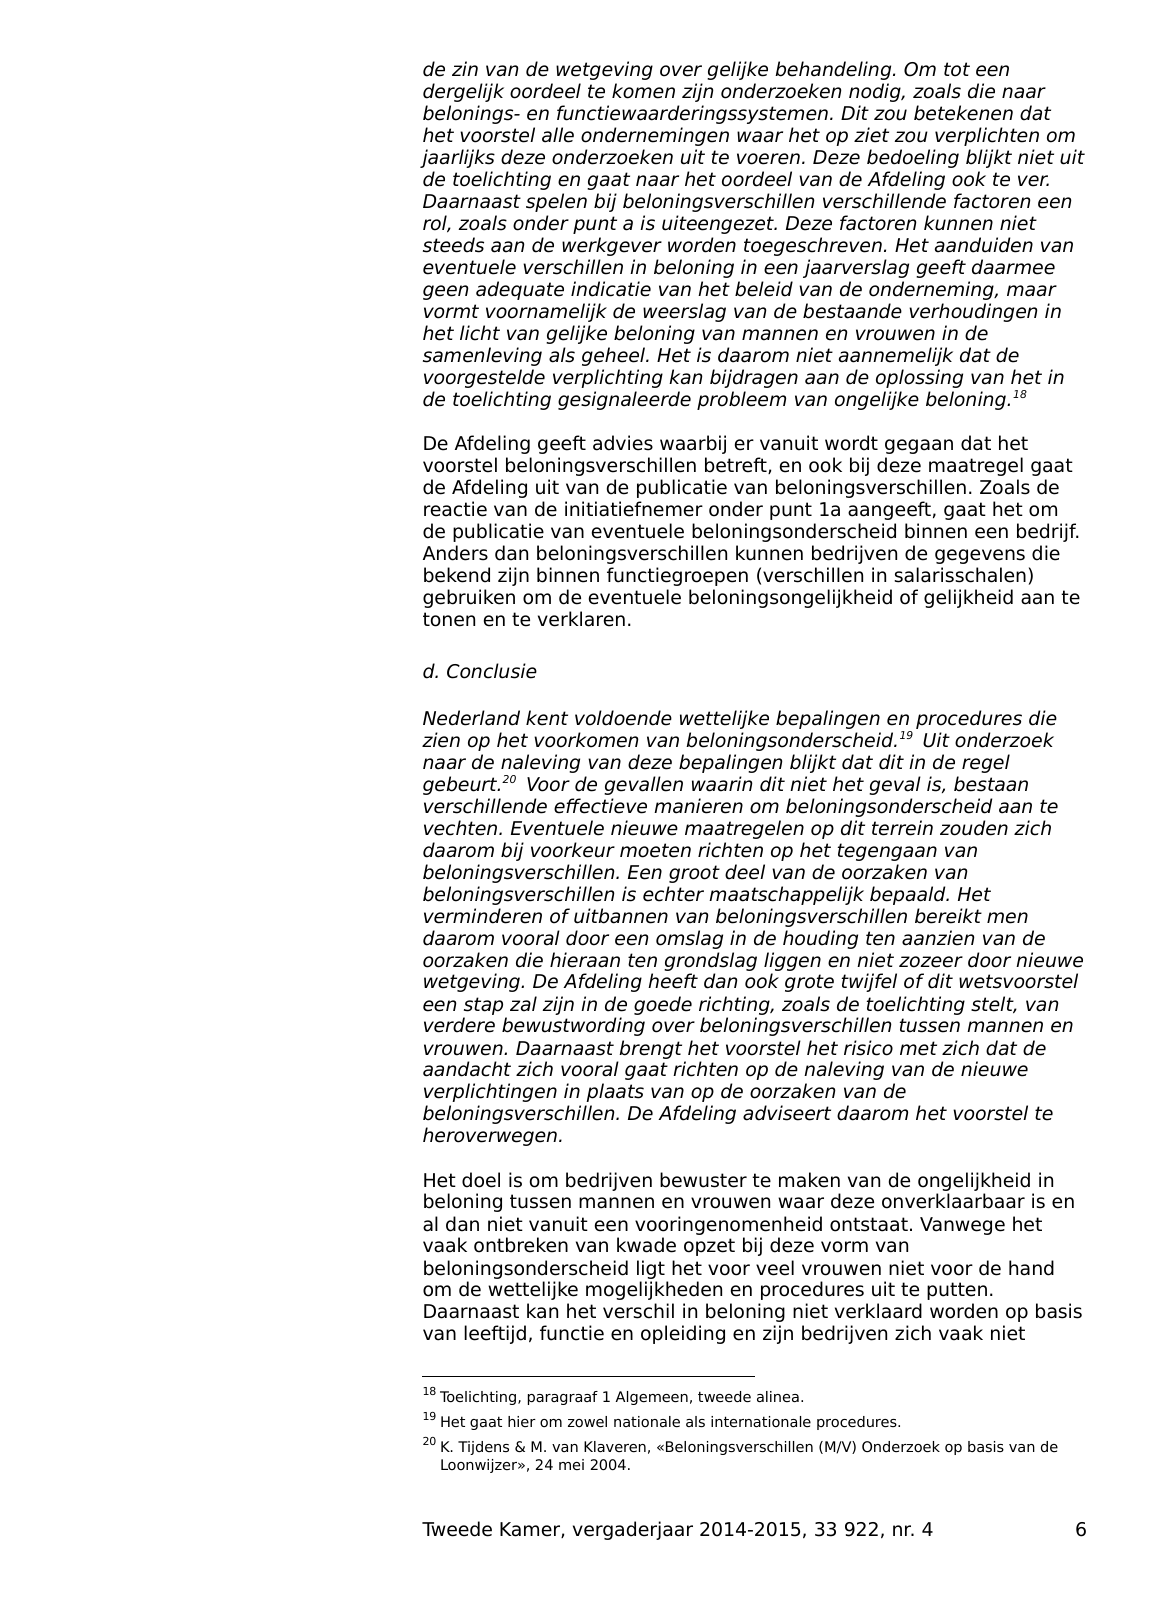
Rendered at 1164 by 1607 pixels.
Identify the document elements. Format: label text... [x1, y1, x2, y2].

text De Afdeling geeft advies waarbij er vanuit wordt gegaan dat het voorstel beloningsverschillen betreft, en ook bij deze maatregel gaat de Afdeling uit van de publicatie van beloningsverschillen. Zoals de reactie van de initiatiefnemer onder punt 1a aangeeft, gaat het om de publicatie van eventuele beloningsonderscheid binnen een bedrijf. Anders dan beloningsverschillen kunnen bedrijven de gegevens die bekend zijn binnen functiegroepen (verschillen in salarisschalen) gebruiken om de eventuele beloningsongelijkheid of gelijkheid aan te tonen en te verklaren. [422, 433, 1087, 631]
text de zin van de wetgeving over gelijke behandeling. Om tot een dergelijk oordeel te komen zijn onderzoeken nodig, zoals die naar belonings- en functiewaarderingssystemen. Dit zou betekenen dat het voorstel alle ondernemingen waar het op ziet zou verplichten om jaarlijks deze onderzoeken uit te voeren. Deze bedoeling blijkt niet uit de toelichting en gaat naar het oordeel van de Afdeling ook te ver. [422, 59, 1087, 191]
subtitle d. Conclusie [422, 661, 1087, 683]
text Toelichting, paragraaf 1 Algemeen, tweede alinea. [422, 1385, 1087, 1407]
text K. Tijdens & M. van Klaveren, «Beloningsverschillen (M/V) Onderzoek op basis van de Loonwijzer», 24 mei 2004. [422, 1435, 1087, 1474]
text Daarnaast spelen bij beloningsverschillen verschillende factoren een rol, zoals onder punt a is uiteengezet. Deze factoren kunnen niet steeds aan de werkgever worden toegeschreven. Het aanduiden van eventuele verschillen in beloning in een jaarverslag geeft daarmee geen adequate indicatie van het beleid van de onderneming, maar vormt voornamelijk de weerslag van de bestaande verhoudingen in het licht van gelijke beloning van mannen en vrouwen in de samenleving als geheel. Het is daarom niet aannemelijk dat de voorgestelde verplichting kan bijdragen aan de oplossing van het in de toelichting gesignaleerde probleem van ongelijke beloning. [422, 191, 1087, 411]
text Het gaat hier om zowel nationale als internationale procedures. [422, 1410, 1087, 1432]
text Het doel is om bedrijven bewuster te maken van de ongelijkheid in beloning tussen mannen en vrouwen waar deze onverklaarbaar is en al dan niet vanuit een vooringenomenheid ontstaat. Vanwege het vaak ontbreken van kwade opzet bij deze vorm van beloningsonderscheid ligt het voor veel vrouwen niet voor de hand om de wettelijke mogelijkheden en procedures uit te putten. Daarnaast kan het verschil in beloning niet verklaard worden op basis van leeftijd, functie en opleiding en zijn bedrijven zich vaak niet [422, 1169, 1087, 1345]
text Nederland kent voldoende wettelijke bepalingen en procedures die zien op het voorkomen van beloningsonderscheid. Uit onderzoek naar de naleving van deze bepalingen blijkt dat dit in de regel gebeurt. Voor de gevallen waarin dit niet het geval is, bestaan verschillende effectieve manieren om beloningsonderscheid aan te vechten. Eventuele nieuwe maatregelen op dit terrein zouden zich daarom bij voorkeur moeten richten op het tegengaan van beloningsverschillen. Een groot deel van de oorzaken van beloningsverschillen is echter maatschappelijk bepaald. Het verminderen of uitbannen van beloningsverschillen bereikt men daarom vooral door een omslag in de houding ten aanzien van de oorzaken die hieraan ten grondslag liggen en niet zozeer door nieuwe wetgeving. De Afdeling heeft dan ook grote twijfel of dit wetsvoorstel een stap zal zijn in de goede richting, zoals de toelichting stelt, van verdere bewustwording over beloningsverschillen tussen mannen en vrouwen. Daarnaast brengt het voorstel het risico met zich dat de aandacht zich vooral gaat richten op de naleving van de nieuwe verplichtingen in plaats van op de oorzaken van de beloningsverschillen. De Afdeling adviseert daarom het voorstel te heroverwegen. [422, 708, 1087, 1147]
